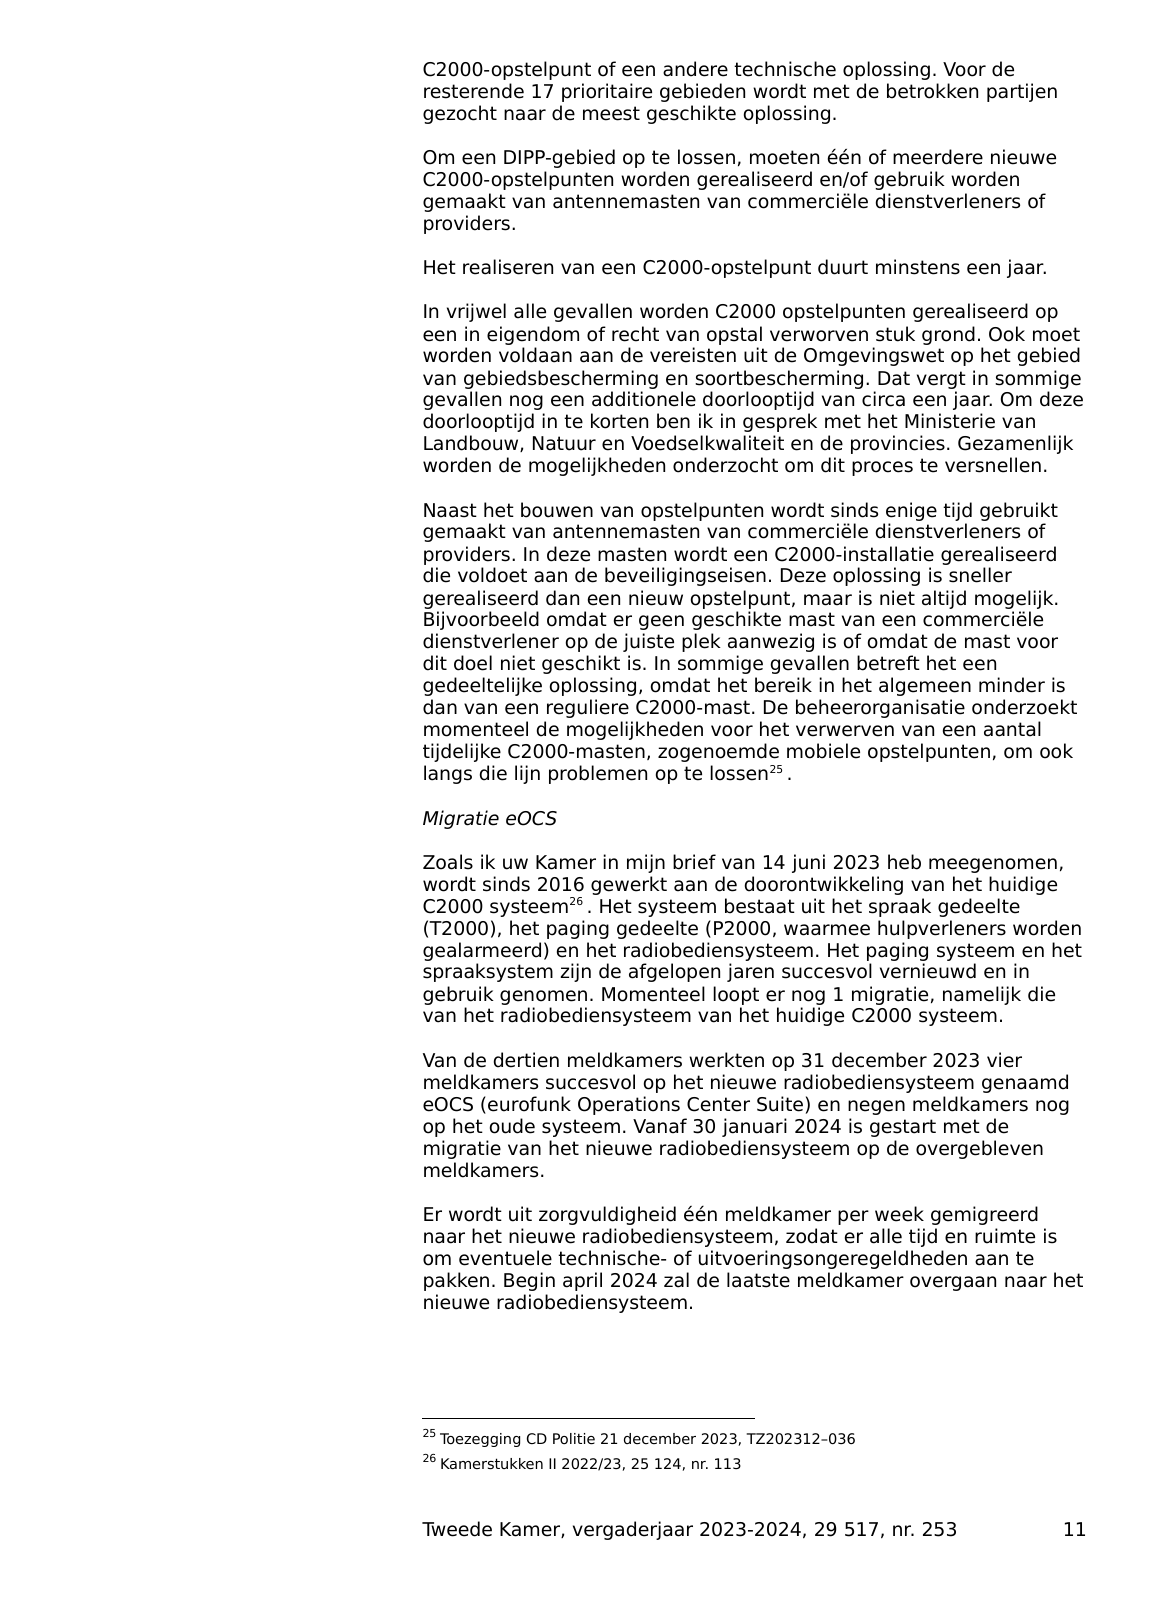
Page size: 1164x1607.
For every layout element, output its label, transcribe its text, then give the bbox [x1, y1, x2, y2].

text Om een DIPP-gebied op te lossen, moeten één of meerdere nieuwe C2000-opstelpunten worden gerealiseerd en/of gebruik worden gemaakt van antennemasten van commerciële dienstverleners of providers. [422, 147, 1087, 235]
text Kamerstukken II 2022/23, 25 124, nr. 113 [422, 1452, 1087, 1474]
text In vrijwel alle gevallen worden C2000 opstelpunten gerealiseerd op een in eigendom of recht van opstal verworven stuk grond. Ook moet worden voldaan aan de vereisten uit de Omgevingswet op het gebied van gebiedsbescherming en soortbescherming. Dat vergt in sommige gevallen nog een additionele doorlooptijd van circa een jaar. Om deze doorlooptijd in te korten ben ik in gesprek met het Ministerie van Landbouw, Natuur en Voedselkwaliteit en de provincies. Gezamenlijk worden de mogelijkheden onderzocht om dit proces te versnellen. [422, 301, 1087, 477]
text Toezegging CD Politie 21 december 2023, TZ202312–036 [422, 1427, 1087, 1449]
subtitle Migratie eOCS [422, 807, 1087, 829]
text Naast het bouwen van opstelpunten wordt sinds enige tijd gebruikt gemaakt van antennemasten van commerciële dienstverleners of providers. In deze masten wordt een C2000-installatie gerealiseerd die voldoet aan de beveiligingseisen. Deze oplossing is sneller gerealiseerd dan een nieuw opstelpunt, maar is niet altijd mogelijk. Bijvoorbeeld omdat er geen geschikte mast van een commerciële dienstverlener op de juiste plek aanwezig is of omdat de mast voor dit doel niet geschikt is. In sommige gevallen betreft het een gedeeltelijke oplossing, omdat het bereik in het algemeen minder is dan van een reguliere C2000-mast. De beheerorganisatie onderzoekt momenteel de mogelijkheden voor het verwerven van een aantal tijdelijke C2000-masten, zogenoemde mobiele opstelpunten, om ook langs die lijn problemen op te lossen. [422, 499, 1087, 785]
text C2000-opstelpunt of een andere technische oplossing. Voor de resterende 17 prioritaire gebieden wordt met de betrokken partijen gezocht naar de meest geschikte oplossing. [422, 59, 1087, 125]
text Zoals ik uw Kamer in mijn brief van 14 juni 2023 heb meegenomen, wordt sinds 2016 gewerkt aan de doorontwikkeling van het huidige C2000 systeem. Het systeem bestaat uit het spraak gedeelte (T2000), het paging gedeelte (P2000, waarmee hulpverleners worden gealarmeerd) en het radiobediensysteem. Het paging systeem en het spraaksystem zijn de afgelopen jaren succesvol vernieuwd en in gebruik genomen. Momenteel loopt er nog 1 migratie, namelijk die van het radiobediensysteem van het huidige C2000 systeem. [422, 852, 1087, 1027]
text Het realiseren van een C2000-opstelpunt duurt minstens een jaar. [422, 257, 1087, 279]
text Er wordt uit zorgvuldigheid één meldkamer per week gemigreerd naar het nieuwe radiobediensysteem, zodat er alle tijd en ruimte is om eventuele technische- of uitvoeringsongeregeldheden aan te pakken. Begin april 2024 zal de laatste meldkamer overgaan naar het nieuwe radiobediensysteem. [422, 1204, 1087, 1313]
text Van de dertien meldkamers werkten op 31 december 2023 vier meldkamers succesvol op het nieuwe radiobediensysteem genaamd eOCS (eurofunk Operations Center Suite) en negen meldkamers nog op het oude systeem. Vanaf 30 januari 2024 is gestart met de migratie van het nieuwe radiobediensysteem op de overgebleven meldkamers. [422, 1049, 1087, 1181]
